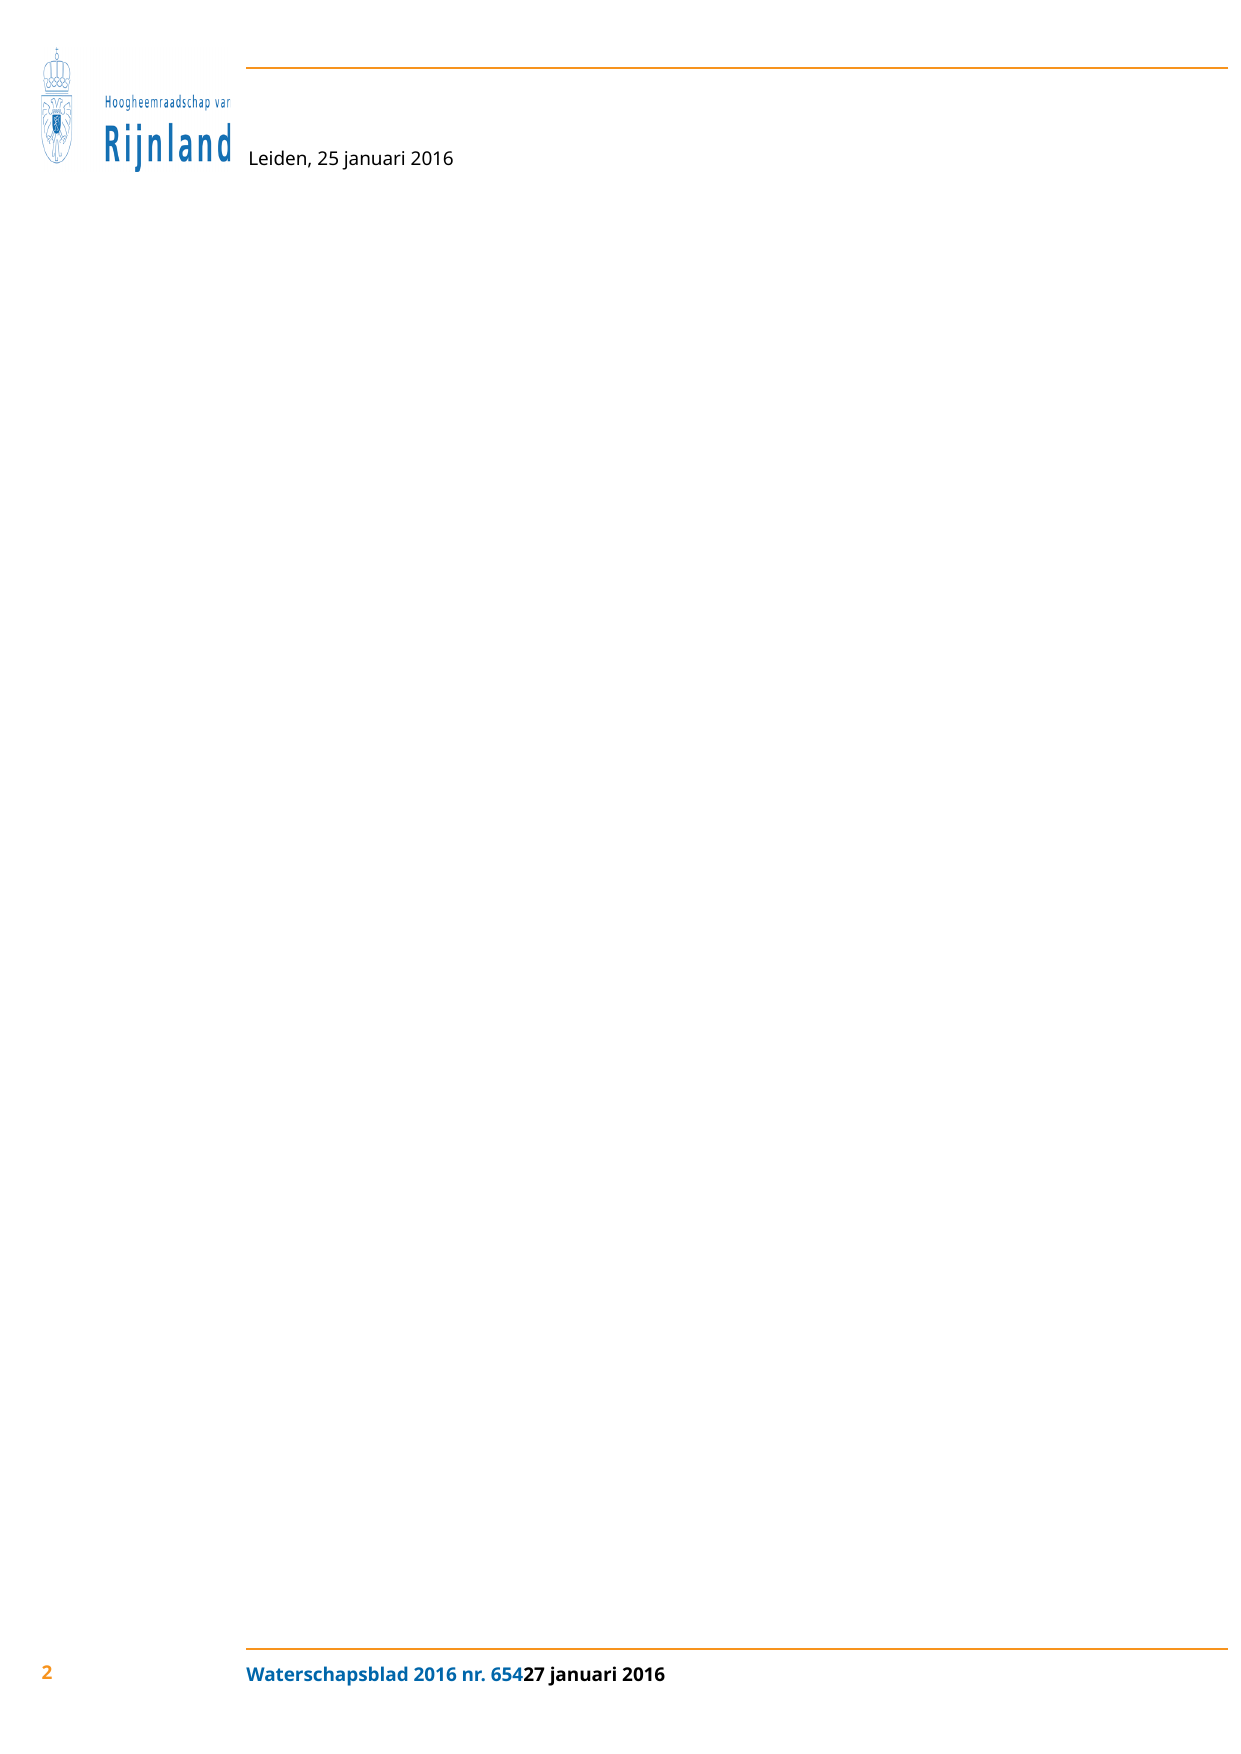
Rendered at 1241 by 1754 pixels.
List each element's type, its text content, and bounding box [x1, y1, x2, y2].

picture [41, 47, 231, 172]
text Leiden, 25 januari 2016 [248, 145, 1152, 171]
